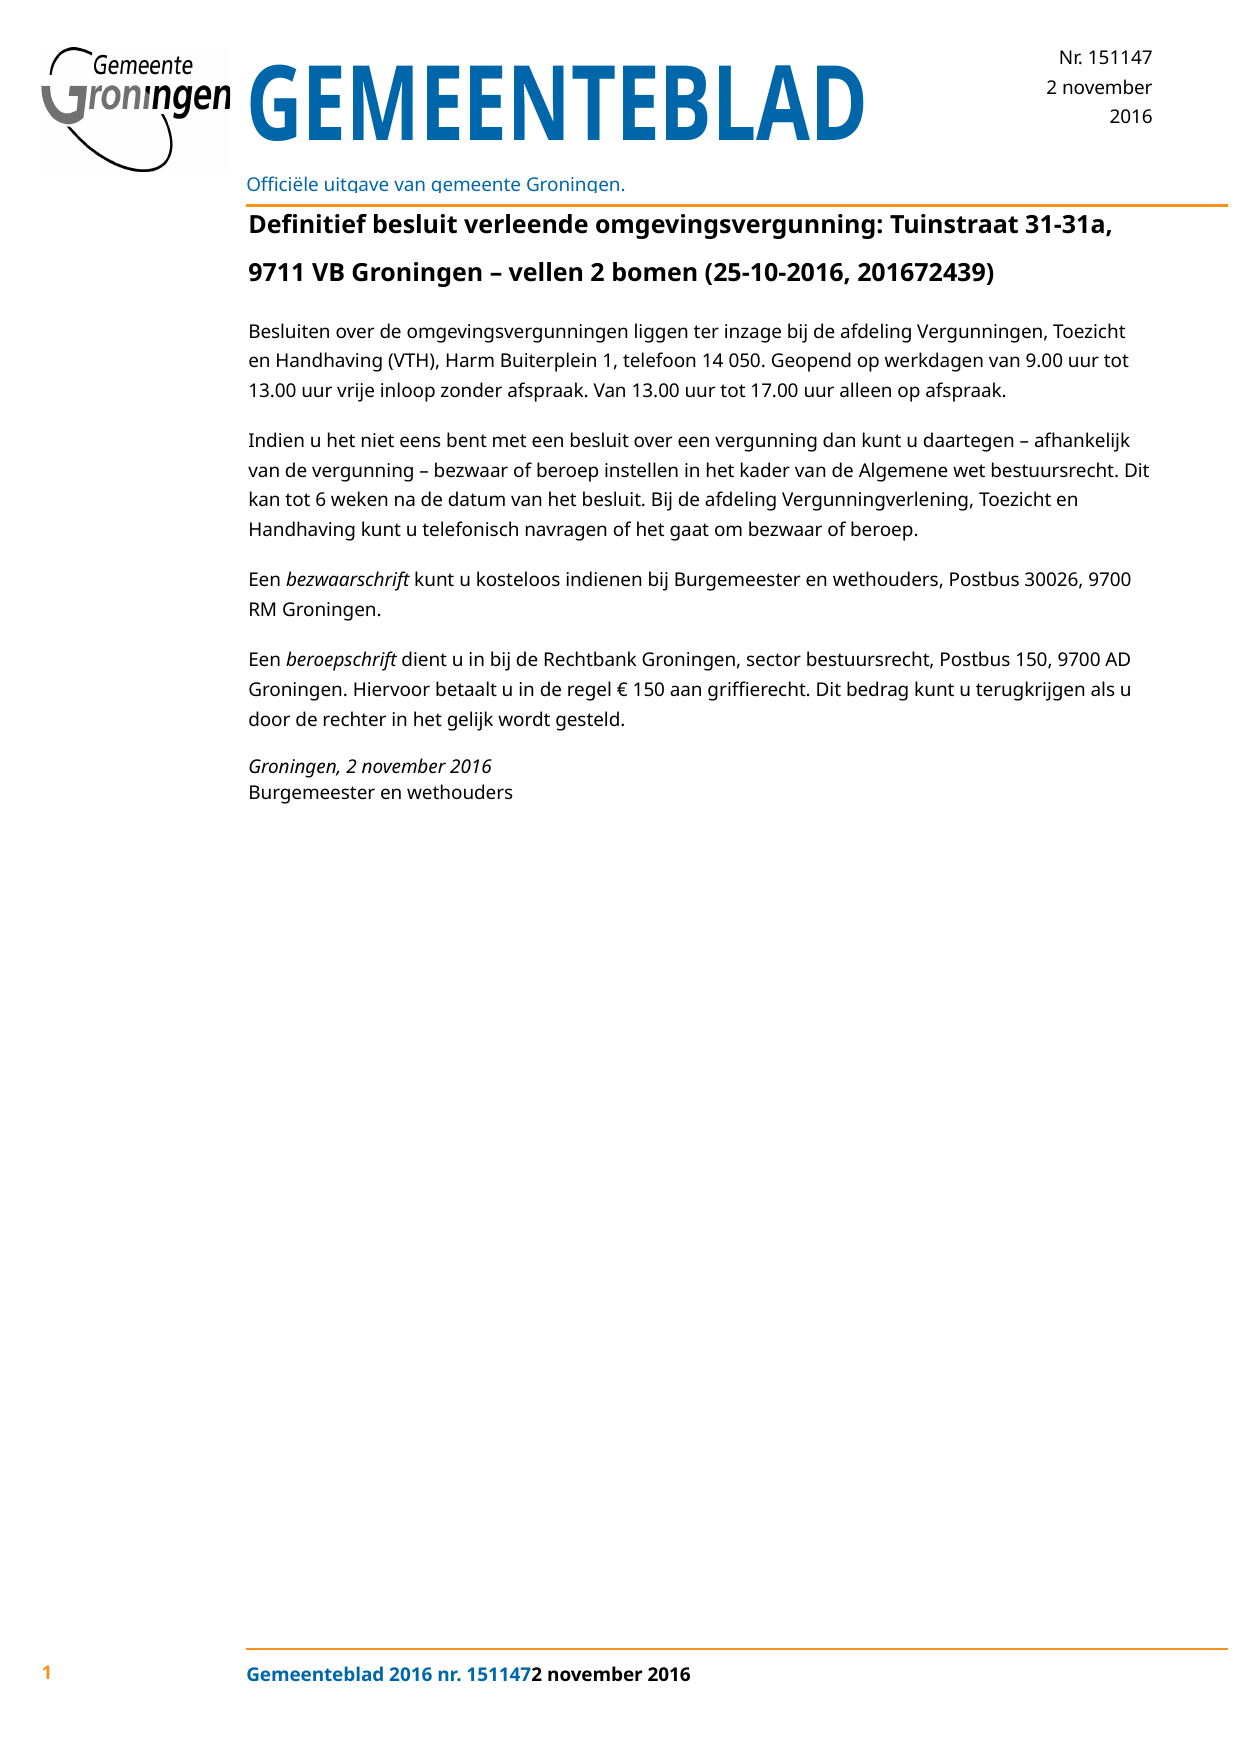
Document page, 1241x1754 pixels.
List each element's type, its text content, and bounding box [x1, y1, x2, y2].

text Definitief besluit verleende omgevingsvergunning: Tuinstraat 31-31a, 9711 VB Groningen – vellen 2 bomen (25-10-2016, 201672439) [248, 207, 1152, 288]
text Groningen, 2 november 2016 [248, 754, 1152, 779]
text Een bezwaarschrift kunt u kosteloos indienen bij Burgemeester en wethouders, Postbus 30026, 9700 RM Groningen. [248, 567, 1152, 622]
text Besluiten over de omgevingsvergunningen liggen ter inzage bij de afdeling Vergunningen, Toezicht en Handhaving (VTH), Harm Buiterplein 1, telefoon 14 050. Geopend op werkdagen van 9.00 uur tot 13.00 uur vrije inloop zonder afspraak. Van 13.00 uur tot 17.00 uur alleen op afspraak. [248, 318, 1152, 403]
text Indien u het niet eens bent met een besluit over een vergunning dan kunt u daartegen – afhankelijk van de vergunning – bezwaar of beroep instellen in het kader van de Algemene wet bestuursrecht. Dit kan tot 6 weken na de datum van het besluit. Bij de afdeling Vergunningverlening, Toezicht en Handhaving kunt u telefonisch navragen of het gaat om bezwaar of beroep. [248, 427, 1152, 542]
text Een beroepschrift dient u in bij de Rechtbank Groningen, sector bestuursrecht, Postbus 150, 9700 AD Groningen. Hiervoor betaalt u in de regel € 150 aan griffierecht. Dit bedrag kunt u terugkrijgen als u door de rechter in het gelijk wordt gesteld. [248, 647, 1152, 732]
picture [41, 47, 231, 172]
text Burgemeester en wethouders [248, 779, 1152, 805]
